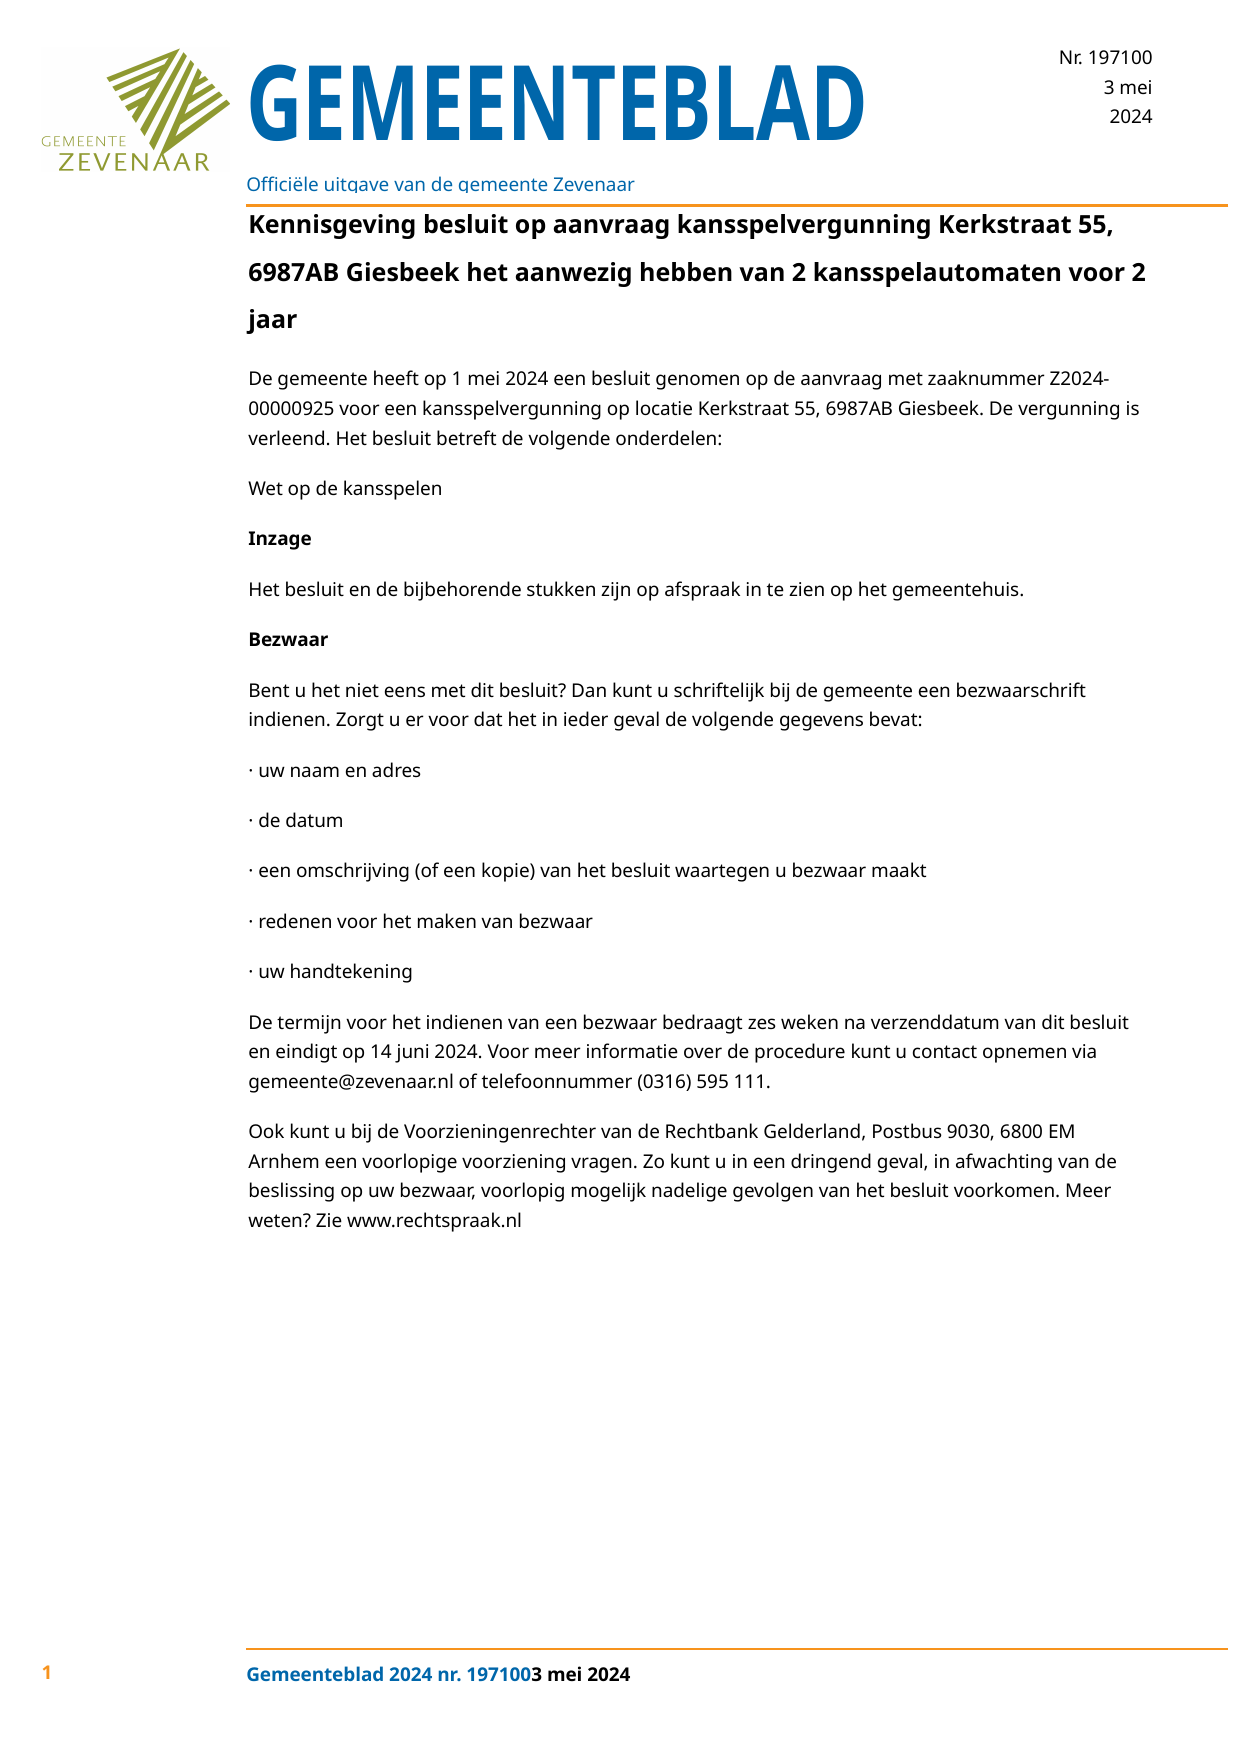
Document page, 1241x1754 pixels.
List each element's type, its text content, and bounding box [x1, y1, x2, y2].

text De termijn voor het indienen van een bezwaar bedraagt zes weken na verzenddatum van dit besluit en eindigt op 14 juni 2024. Voor meer informatie over de procedure kunt u contact opnemen via gemeente@zevenaar.nl of telefoonnummer (0316) 595 111. [248, 1009, 1152, 1094]
text Bezwaar [248, 626, 1152, 652]
text Bent u het niet eens met dit besluit? Dan kunt u schriftelijk bij de gemeente een bezwaarschrift indienen. Zorgt u er voor dat het in ieder geval de volgende gegevens bevat: [248, 677, 1152, 732]
text · redenen voor het maken van bezwaar [248, 908, 1152, 934]
text · uw handtekening [248, 958, 1152, 984]
text · een omschrijving (of een kopie) van het besluit waartegen u bezwaar maakt [248, 858, 1152, 883]
picture [41, 47, 231, 172]
text Ook kunt u bij de Voorzieningenrechter van de Rechtbank Gelderland, Postbus 9030, 6800 EM Arnhem een voorlopige voorziening vragen. Zo kunt u in een dringend geval, in afwachting van de beslissing op uw bezwaar, voorlopig mogelijk nadelige gevolgen van het besluit voorkomen. Meer weten? Zie www.rechtspraak.nl [248, 1118, 1152, 1233]
text · uw naam en adres [248, 757, 1152, 782]
text Het besluit en de bijbehorende stukken zijn op afspraak in te zien op het gemeentehuis. [248, 576, 1152, 602]
text Wet op de kansspelen [248, 475, 1152, 501]
text Inzage [248, 526, 1152, 551]
text Kennisgeving besluit op aanvraag kansspelvergunning Kerkstraat 55, 6987AB Giesbeek het aanwezig hebben van 2 kansspelautomaten voor 2 jaar [248, 207, 1152, 336]
text · de datum [248, 807, 1152, 833]
text De gemeente heeft op 1 mei 2024 een besluit genomen op de aanvraag met zaaknummer Z2024-00000925 voor een kansspelvergunning op locatie Kerkstraat 55, 6987AB Giesbeek. De vergunning is verleend. Het besluit betreft de volgende onderdelen: [248, 366, 1152, 450]
